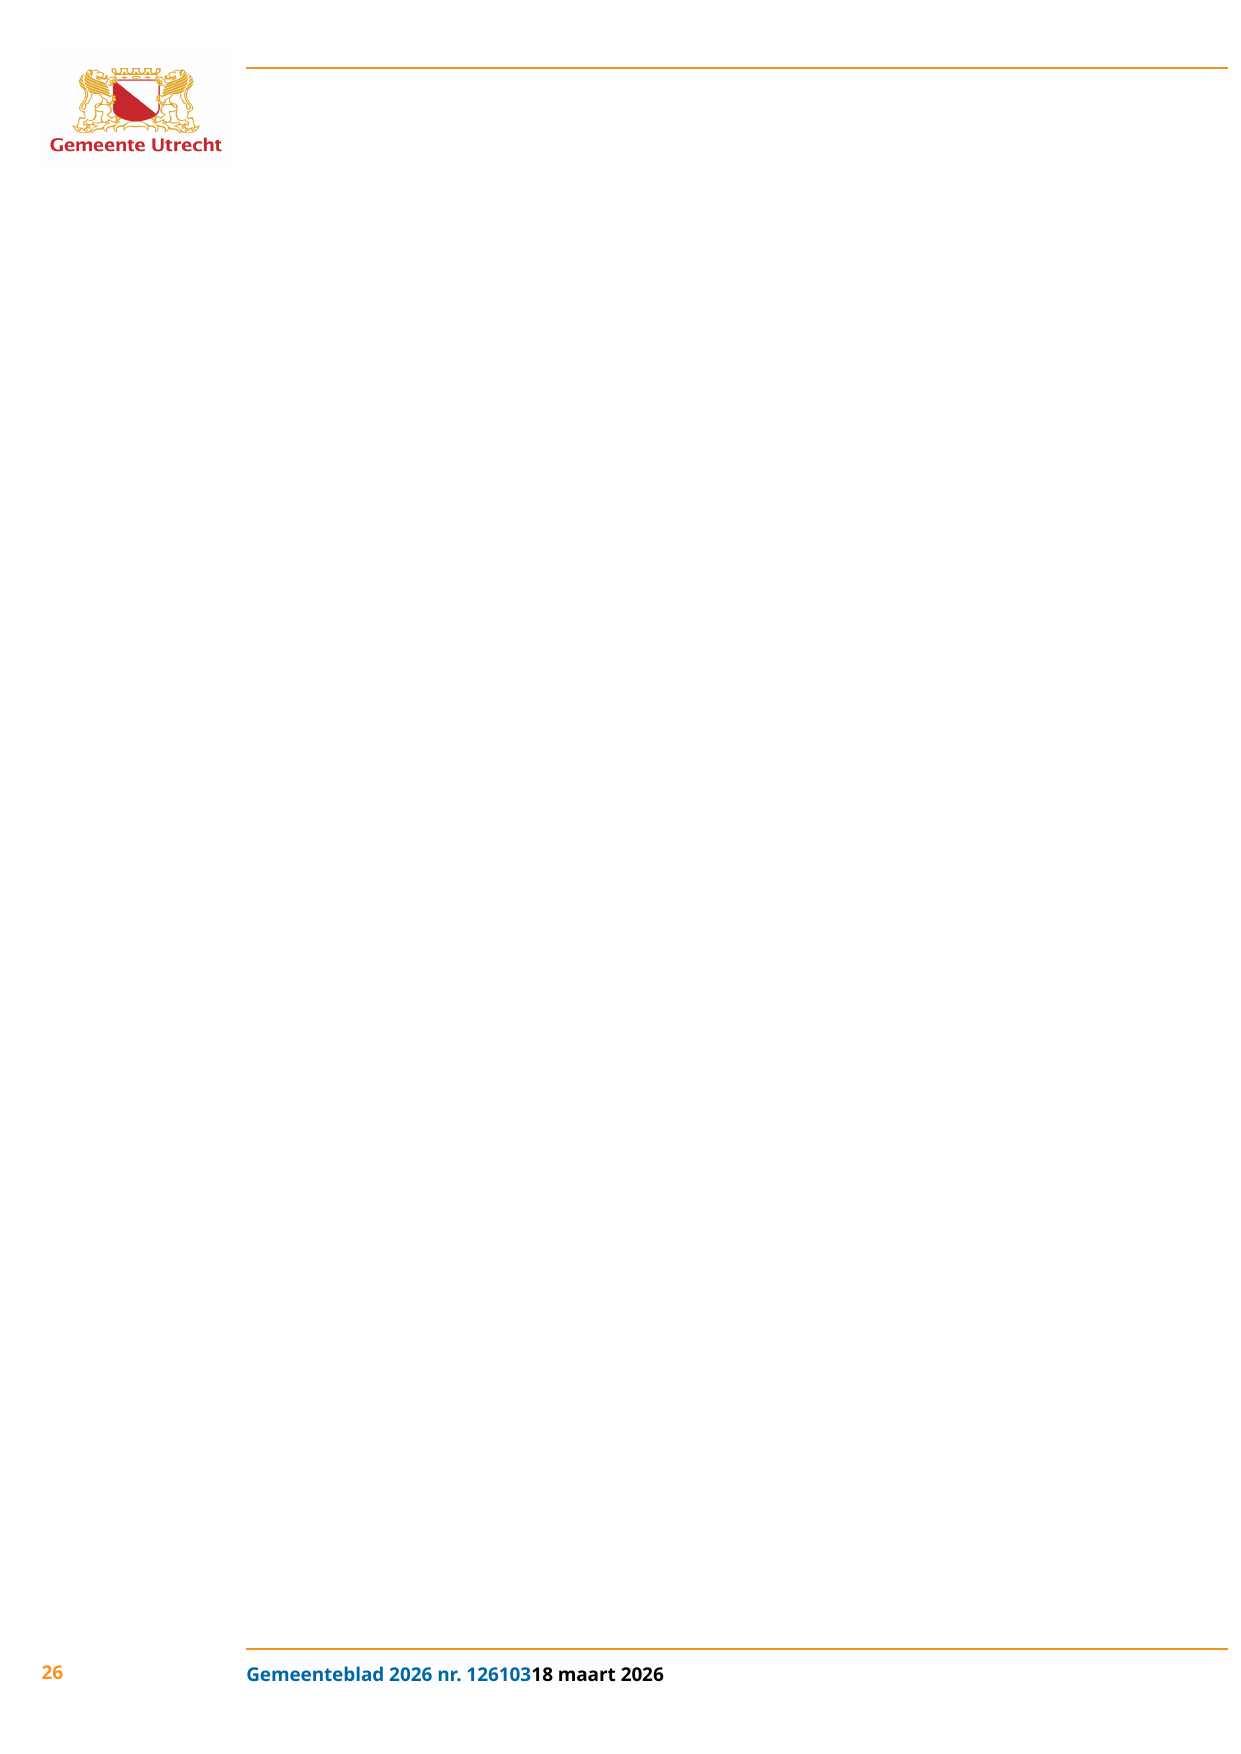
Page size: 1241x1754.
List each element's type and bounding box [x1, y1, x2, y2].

picture [41, 47, 231, 172]
